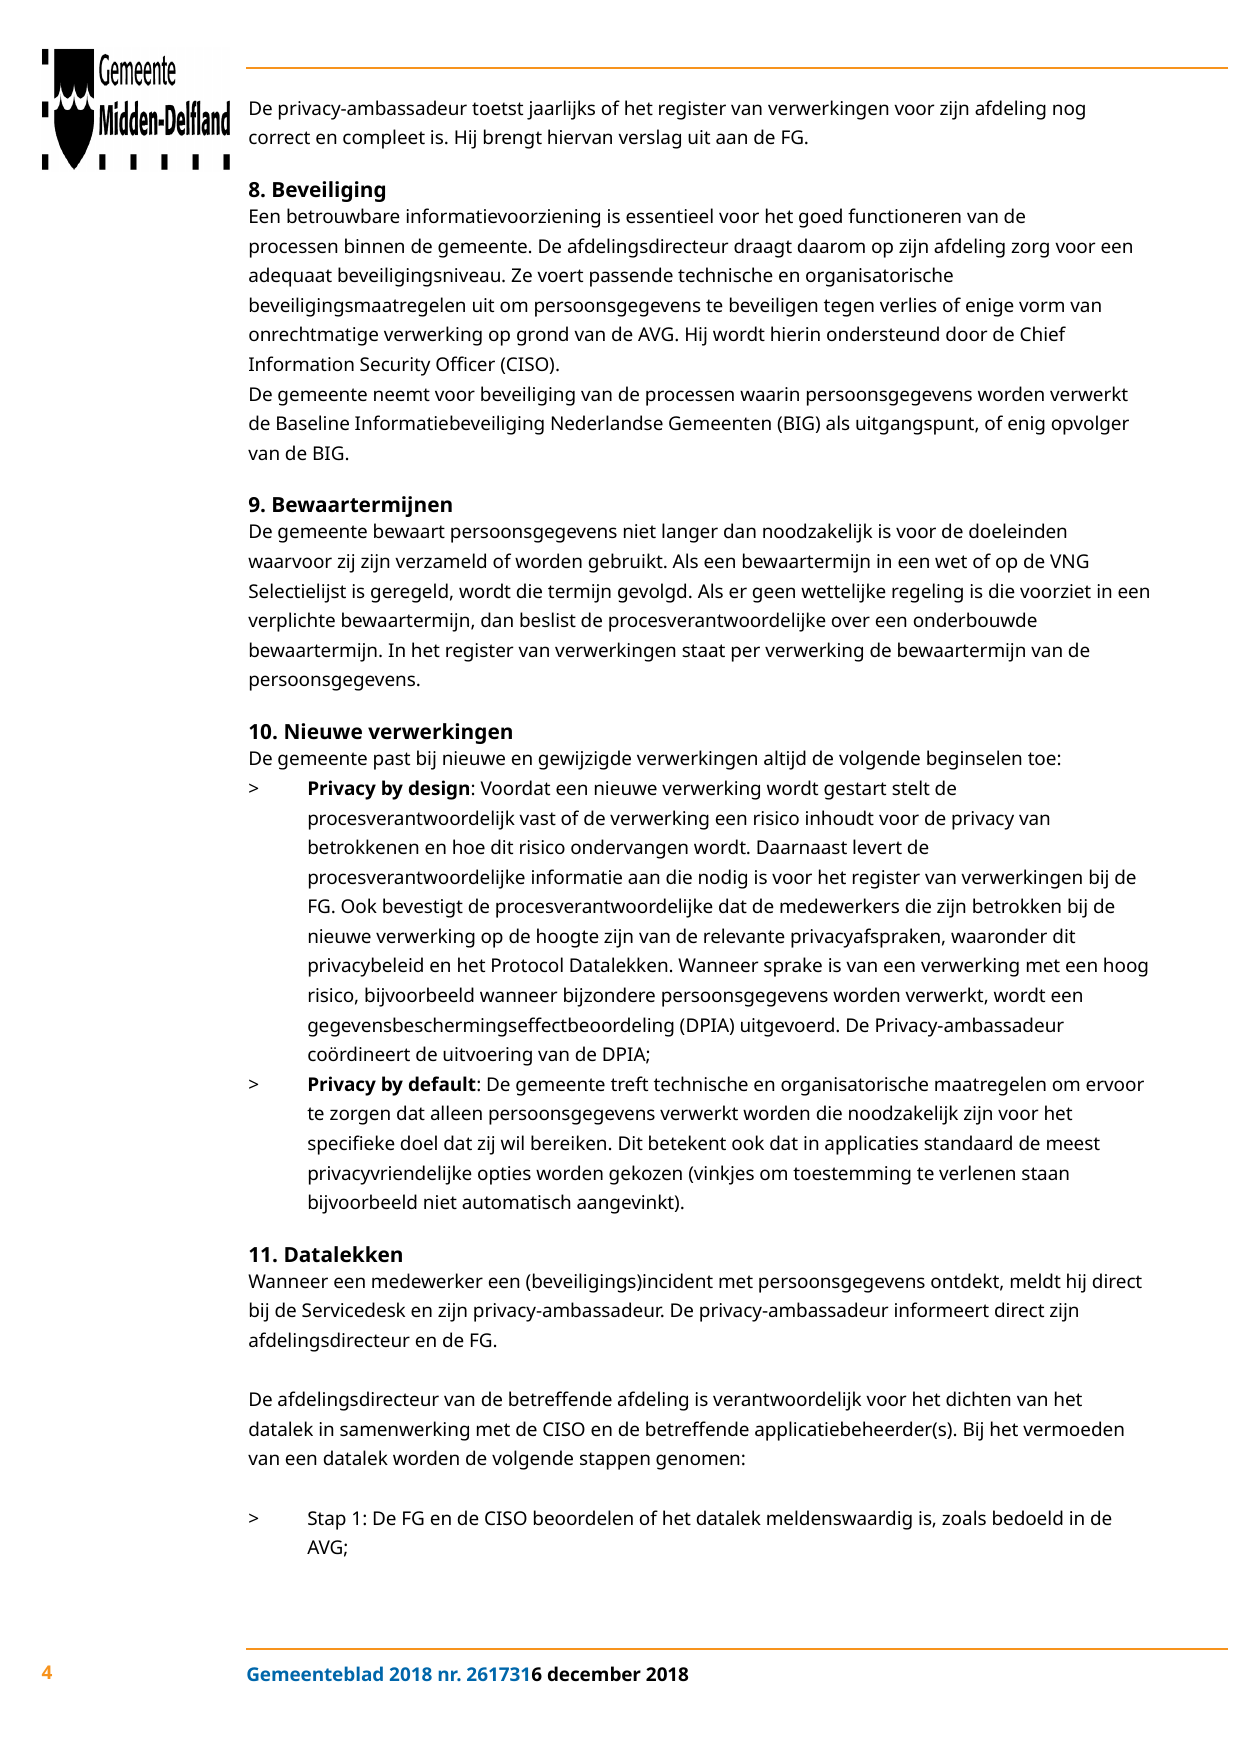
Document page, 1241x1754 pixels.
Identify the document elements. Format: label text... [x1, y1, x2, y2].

picture [41, 47, 231, 172]
text De gemeente past bij nieuwe en gewijzigde verwerkingen altijd de volgende beginselen toe: [248, 746, 1152, 771]
text De gemeente neemt voor beveiliging van de processen waarin persoonsgegevens worden verwerkt de Baseline Informatiebeveiliging Nederlandse Gemeenten (BIG) als uitgangspunt, of enig opvolger van de BIG. [248, 381, 1152, 466]
list Privacy by default: De gemeente treft technische en organisatorische maatregelen om ervoor te zorgen dat alleen persoonsgegevens verwerkt worden die noodzakelijk zijn voor het specifieke doel dat zij wil bereiken. Dit betekent ook dat in applicaties standaard de meest privacyvriendelijke opties worden gekozen (vinkjes om toestemming te verlenen staan bijvoorbeeld niet automatisch aangevinkt). [248, 1071, 1152, 1215]
list Privacy by design: Voordat een nieuwe verwerking wordt gestart stelt de procesverantwoordelijk vast of de verwerking een risico inhoudt voor de privacy van betrokkenen en hoe dit risico ondervangen wordt. Daarnaast levert de procesverantwoordelijke informatie aan die nodig is voor het register van verwerkingen bij de FG. Ook bevestigt de procesverantwoordelijke dat de medewerkers die zijn betrokken bij de nieuwe verwerking op de hoogte zijn van de relevante privacyafspraken, waaronder dit privacybeleid en het Protocol Datalekken. Wanneer sprake is van een verwerking met een hoog risico, bijvoorbeeld wanneer bijzondere persoonsgegevens worden verwerkt, wordt een gegevensbeschermingseffectbeoordeling (DPIA) uitgevoerd. De Privacy-ambassadeur coördineert de uitvoering van de DPIA; [248, 775, 1152, 1067]
text De gemeente bewaart persoonsgegevens niet langer dan noodzakelijk is voor de doeleinden waarvoor zij zijn verzameld of worden gebruikt. Als een bewaartermijn in een wet of op de VNG Selectielijst is geregeld, wordt die termijn gevolgd. Als er geen wettelijke regeling is die voorziet in een verplichte bewaartermijn, dan beslist de procesverantwoordelijke over een onderbouwde bewaartermijn. In het register van verwerkingen staat per verwerking de bewaartermijn van de persoonsgegevens. [248, 519, 1152, 692]
text 11. Datalekken [248, 1240, 1152, 1268]
text 10. Nieuwe verwerkingen [248, 717, 1152, 746]
text processen binnen de gemeente. De afdelingsdirecteur draagt daarom op zijn afdeling zorg voor een adequaat beveiligingsniveau. Ze voert passende technische en organisatorische beveiligingsmaatregelen uit om persoonsgegevens te beveiligen tegen verlies of enige vorm van onrechtmatige verwerking op grond van de AVG. Hij wordt hierin ondersteund door de Chief Information Security Officer (CISO). [248, 233, 1152, 377]
text Een betrouwbare informatievoorziening is essentieel voor het goed functioneren van de [248, 203, 1152, 229]
text De afdelingsdirecteur van de betreffende afdeling is verantwoordelijk voor het dichten van het datalek in samenwerking met de CISO en de betreffende applicatiebeheerder(s). Bij het vermoeden van een datalek worden de volgende stappen genomen: [248, 1386, 1152, 1471]
list Stap 1: De FG en de CISO beoordelen of het datalek meldenswaardig is, zoals bedoeld in de AVG; [248, 1505, 1152, 1560]
text De privacy-ambassadeur toetst jaarlijks of het register van verwerkingen voor zijn afdeling nog correct en compleet is. Hij brengt hiervan verslag uit aan de FG. [248, 95, 1152, 150]
text 8. Beveiliging [248, 175, 1152, 203]
text Wanneer een medewerker een (beveiligings)incident met persoonsgegevens ontdekt, meldt hij direct bij de Servicedesk en zijn privacy-ambassadeur. De privacy-ambassadeur informeert direct zijn afdelingsdirecteur en de FG. [248, 1268, 1152, 1353]
text 9. Bewaartermijnen [248, 490, 1152, 519]
